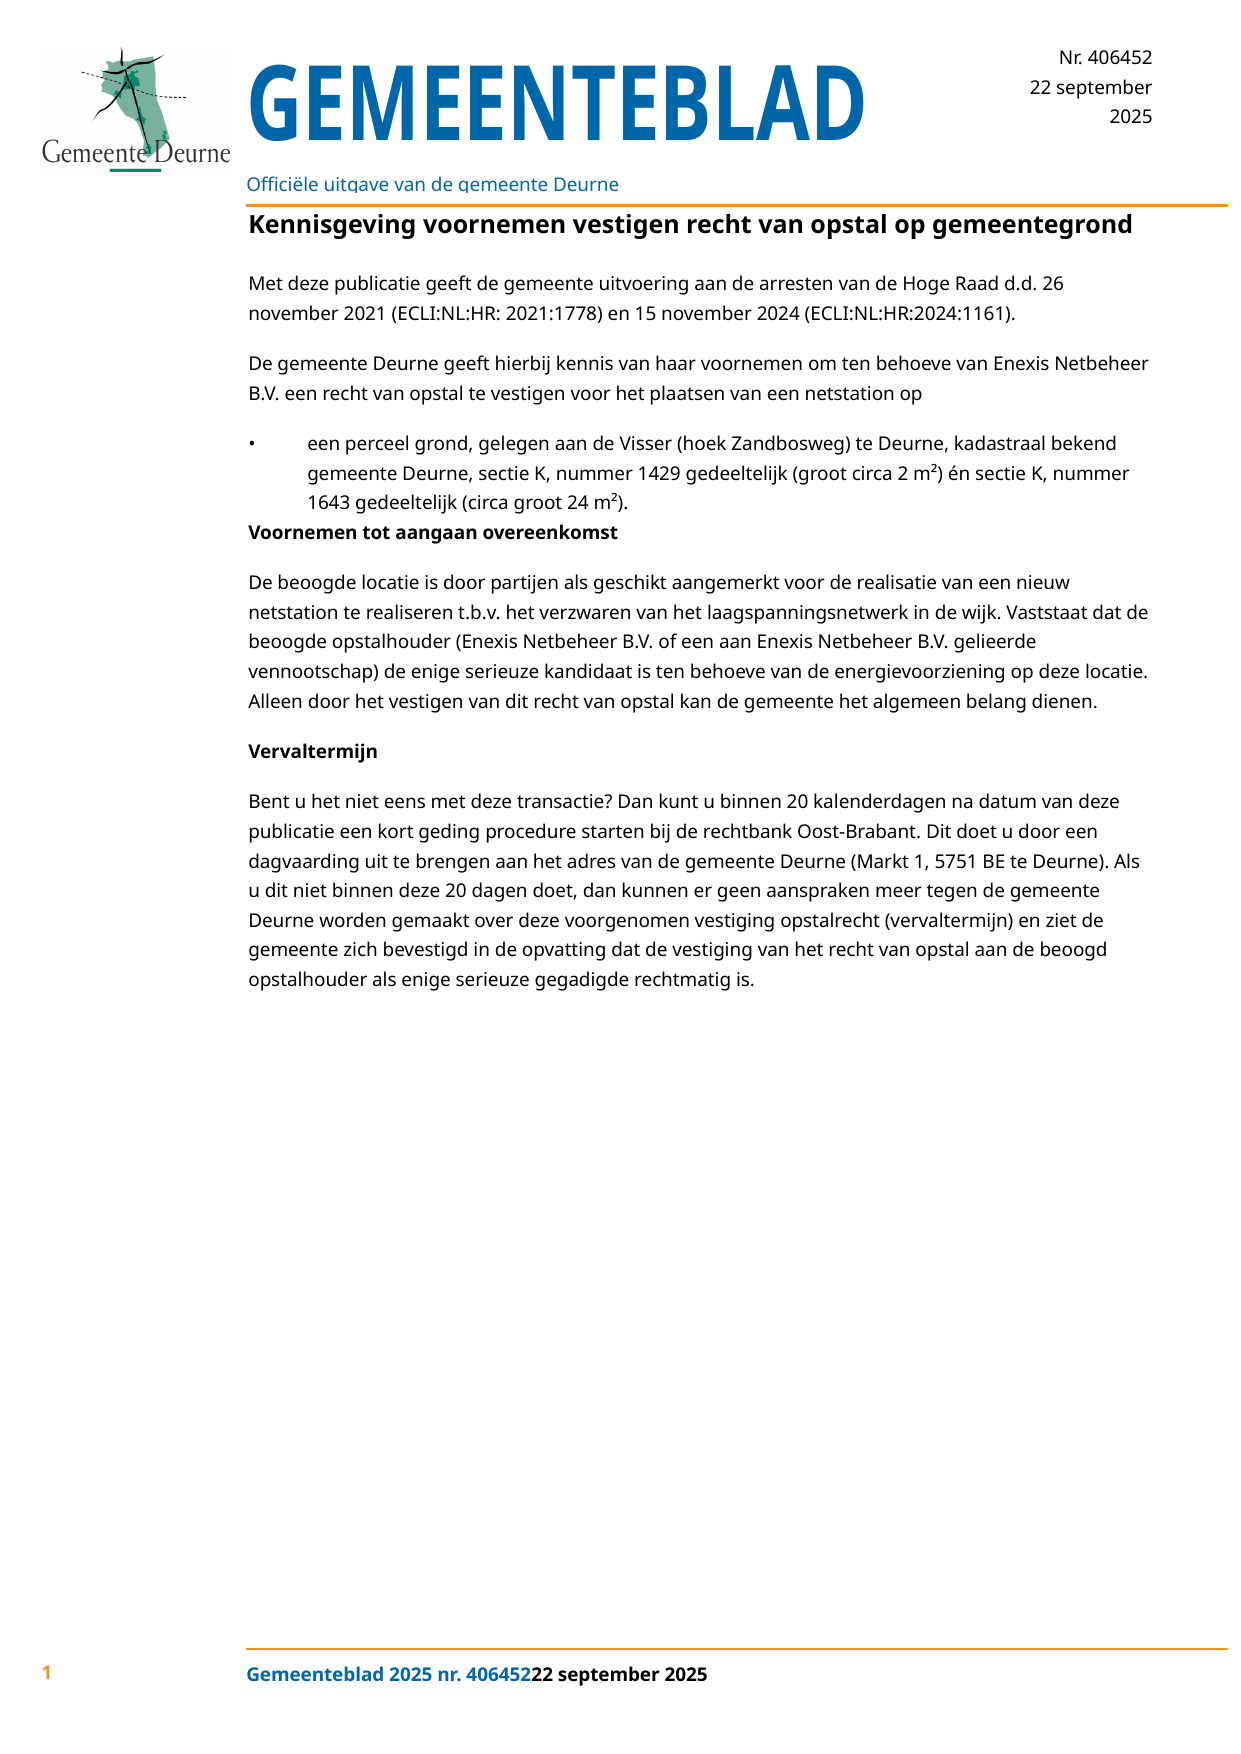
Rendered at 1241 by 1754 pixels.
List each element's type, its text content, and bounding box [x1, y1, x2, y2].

list een perceel grond, gelegen aan de Visser (hoek Zandbosweg) te Deurne, kadastraal bekend gemeente Deurne, sectie K, nummer 1429 gedeeltelijk (groot circa 2 m²) én sectie K, nummer 1643 gedeeltelijk (circa groot 24 m²). [248, 430, 1152, 515]
text Kennisgeving voornemen vestigen recht van opstal op gemeentegrond [248, 207, 1152, 241]
text Vervaltermijn [248, 738, 1152, 764]
text De beoogde locatie is door partijen als geschikt aangemerkt voor de realisatie van een nieuw netstation te realiseren t.b.v. het verzwaren van het laagspanningsnetwerk in de wijk. Vaststaat dat de beoogde opstalhouder (Enexis Netbeheer B.V. of een aan Enexis Netbeheer B.V. gelieerde vennootschap) de enige serieuze kandidaat is ten behoeve van de energievoorziening op deze locatie. Alleen door het vestigen van dit recht van opstal kan de gemeente het algemeen belang dienen. [248, 569, 1152, 713]
text De gemeente Deurne geeft hierbij kennis van haar voornemen om ten behoeve van Enexis Netbeheer B.V. een recht van opstal te vestigen voor het plaatsen van een netstation op [248, 350, 1152, 406]
text Bent u het niet eens met deze transactie? Dan kunt u binnen 20 kalenderdagen na datum van deze publicatie een kort geding procedure starten bij de rechtbank Oost-Brabant. Dit doet u door een dagvaarding uit te brengen aan het adres van de gemeente Deurne (Markt 1, 5751 BE te Deurne). Als u dit niet binnen deze 20 dagen doet, dan kunnen er geen aanspraken meer tegen de gemeente Deurne worden gemaakt over deze voorgenomen vestiging opstalrecht (vervaltermijn) en ziet de gemeente zich bevestigd in de opvatting dat de vestiging van het recht van opstal aan de beoogd opstalhouder als enige serieuze gegadigde rechtmatig is. [248, 789, 1152, 992]
text Met deze publicatie geeft de gemeente uitvoering aan de arresten van de Hoge Raad d.d. 26 november 2021 (ECLI:NL:HR: 2021:1778) en 15 november 2024 (ECLI:NL:HR:2024:1161). [248, 270, 1152, 326]
picture [41, 47, 231, 172]
text Voornemen tot aangaan overeenkomst [248, 519, 1152, 545]
